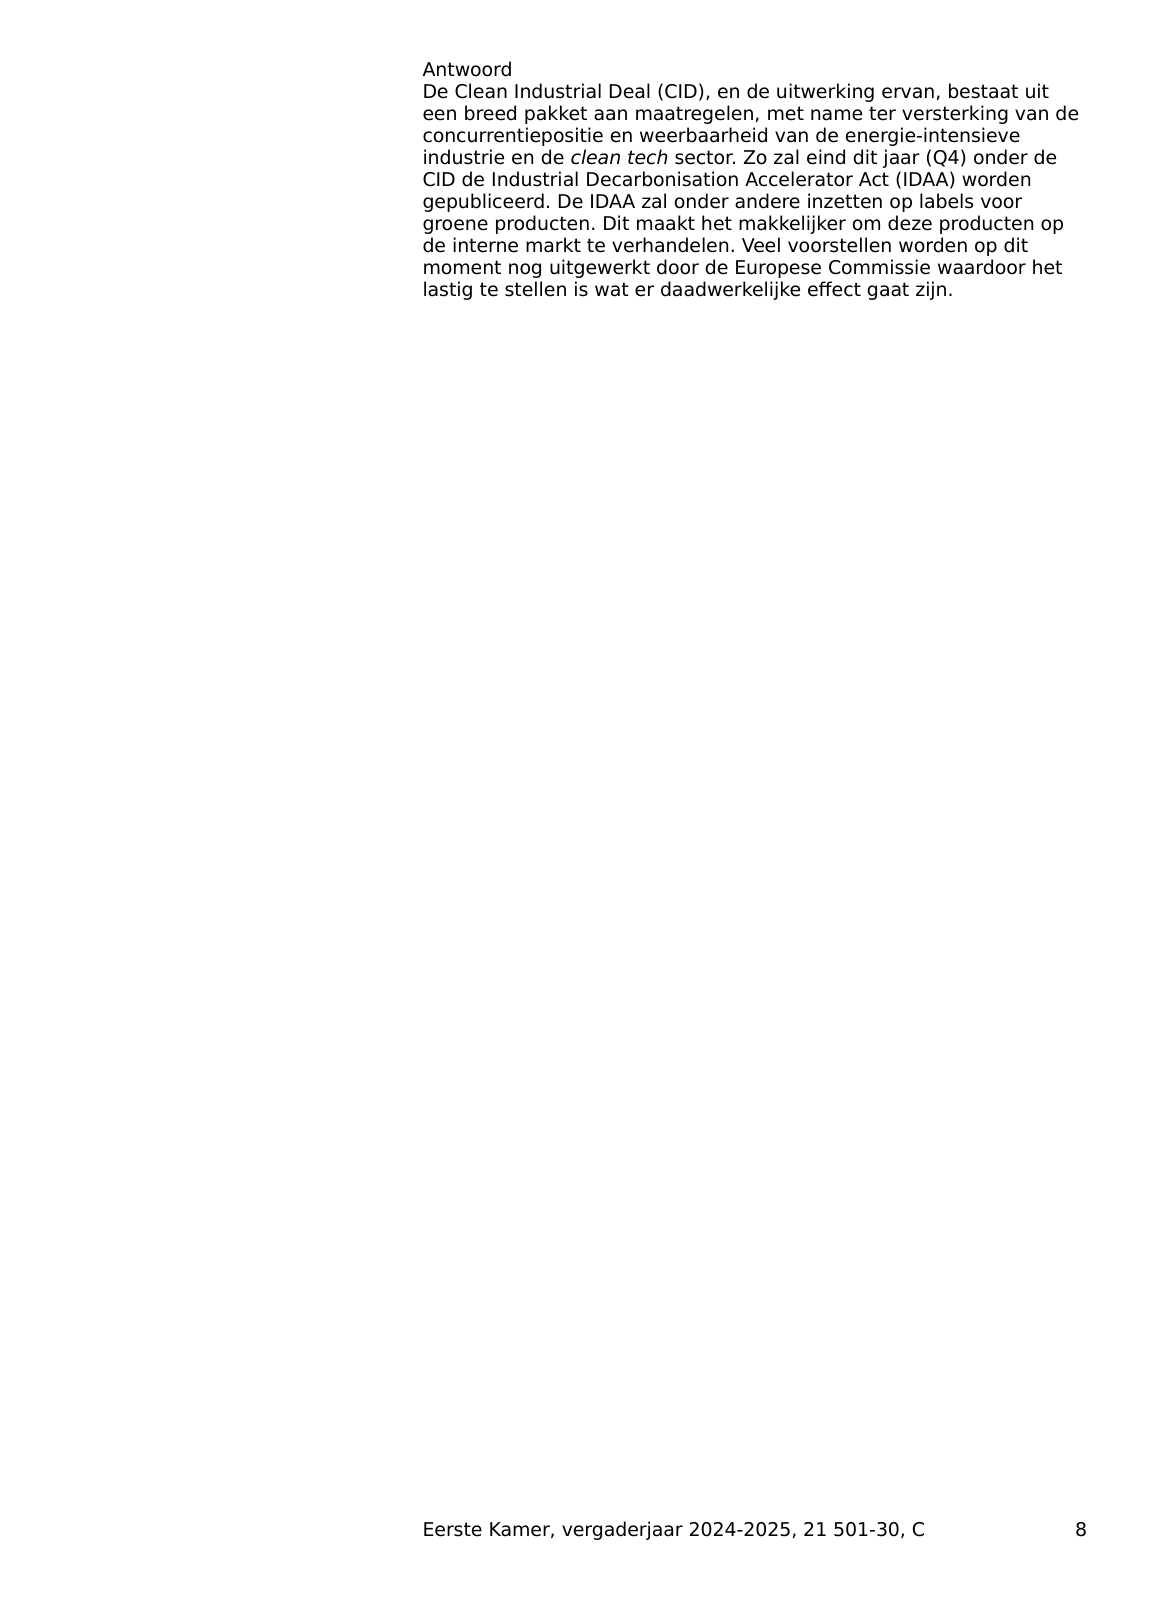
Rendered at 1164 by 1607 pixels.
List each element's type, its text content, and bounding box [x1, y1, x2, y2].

text Antwoord [422, 59, 1087, 81]
text De Clean Industrial Deal (CID), en de uitwerking ervan, bestaat uit een breed pakket aan maatregelen, met name ter versterking van de concurrentiepositie en weerbaarheid van de energie-intensieve industrie en de clean tech sector. Zo zal eind dit jaar (Q4) onder de CID de Industrial Decarbonisation Accelerator Act (IDAA) worden gepubliceerd. De IDAA zal onder andere inzetten op labels voor groene producten. Dit maakt het makkelijker om deze producten op de interne markt te verhandelen. Veel voorstellen worden op dit moment nog uitgewerkt door de Europese Commissie waardoor het lastig te stellen is wat er daadwerkelijke effect gaat zijn. [422, 81, 1087, 301]
